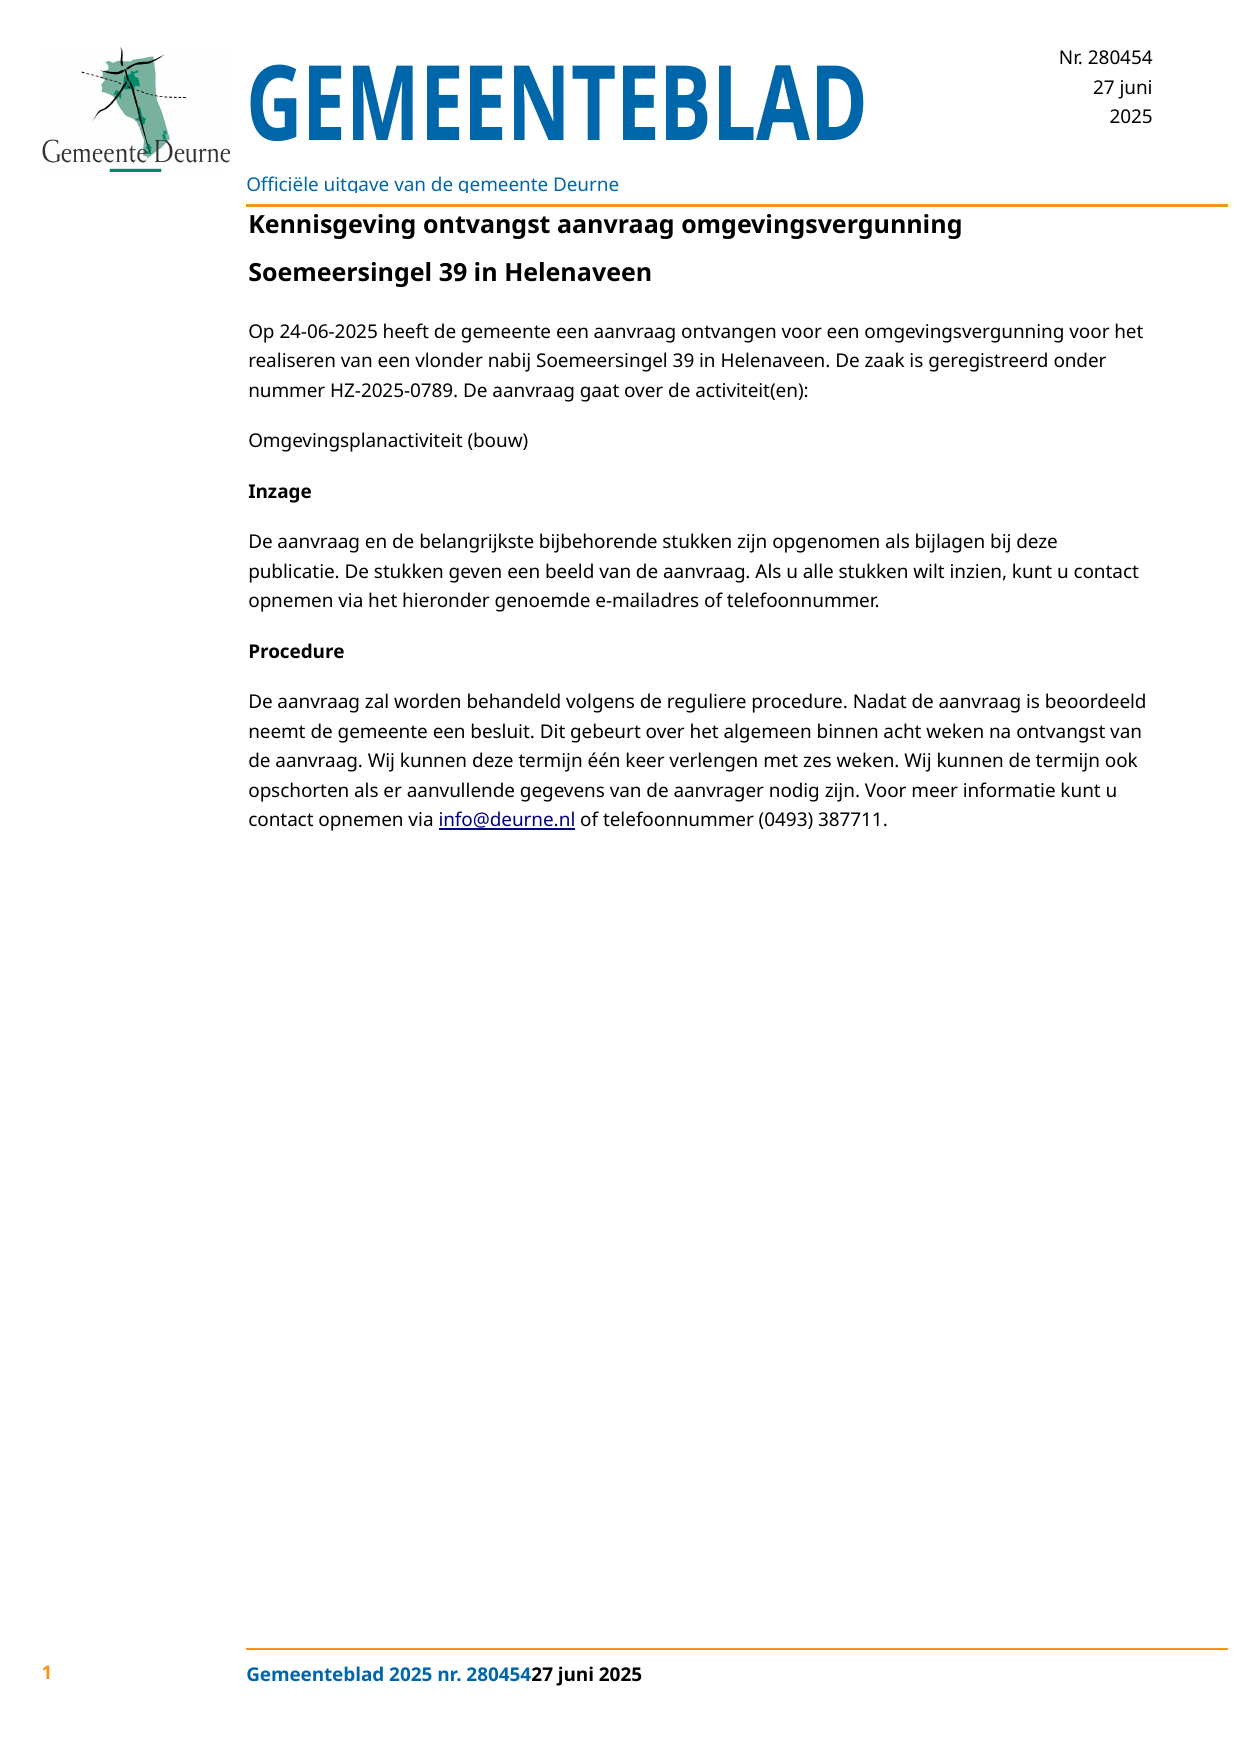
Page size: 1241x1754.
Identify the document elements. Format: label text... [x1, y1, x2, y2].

text Omgevingsplanactiviteit (bouw) [248, 427, 1152, 453]
text Procedure [248, 638, 1152, 664]
text De aanvraag en de belangrijkste bijbehorende stukken zijn opgenomen als bijlagen bij deze publicatie. De stukken geven een beeld van de aanvraag. Als u alle stukken wilt inzien, kunt u contact opnemen via het hieronder genoemde e-mailadres of telefoonnummer. [248, 528, 1152, 613]
text De aanvraag zal worden behandeld volgens de reguliere procedure. Nadat de aanvraag is beoordeeld neemt de gemeente een besluit. Dit gebeurt over het algemeen binnen acht weken na ontvangst van de aanvraag. Wij kunnen deze termijn één keer verlengen met zes weken. Wij kunnen de termijn ook opschorten als er aanvullende gegevens van de aanvrager nodig zijn. Voor meer informatie kunt u contact opnemen via info@deurne.nl of telefoonnummer (0493) 387711. [248, 688, 1152, 832]
picture [41, 47, 231, 172]
text Op 24-06-2025 heeft de gemeente een aanvraag ontvangen voor een omgevingsvergunning voor het realiseren van een vlonder nabij Soemeersingel 39 in Helenaveen. De zaak is geregistreerd onder nummer HZ-2025-0789. De aanvraag gaat over de activiteit(en): [248, 318, 1152, 403]
text Kennisgeving ontvangst aanvraag omgevingsvergunning Soemeersingel 39 in Helenaveen [248, 207, 1152, 288]
text Inzage [248, 478, 1152, 504]
